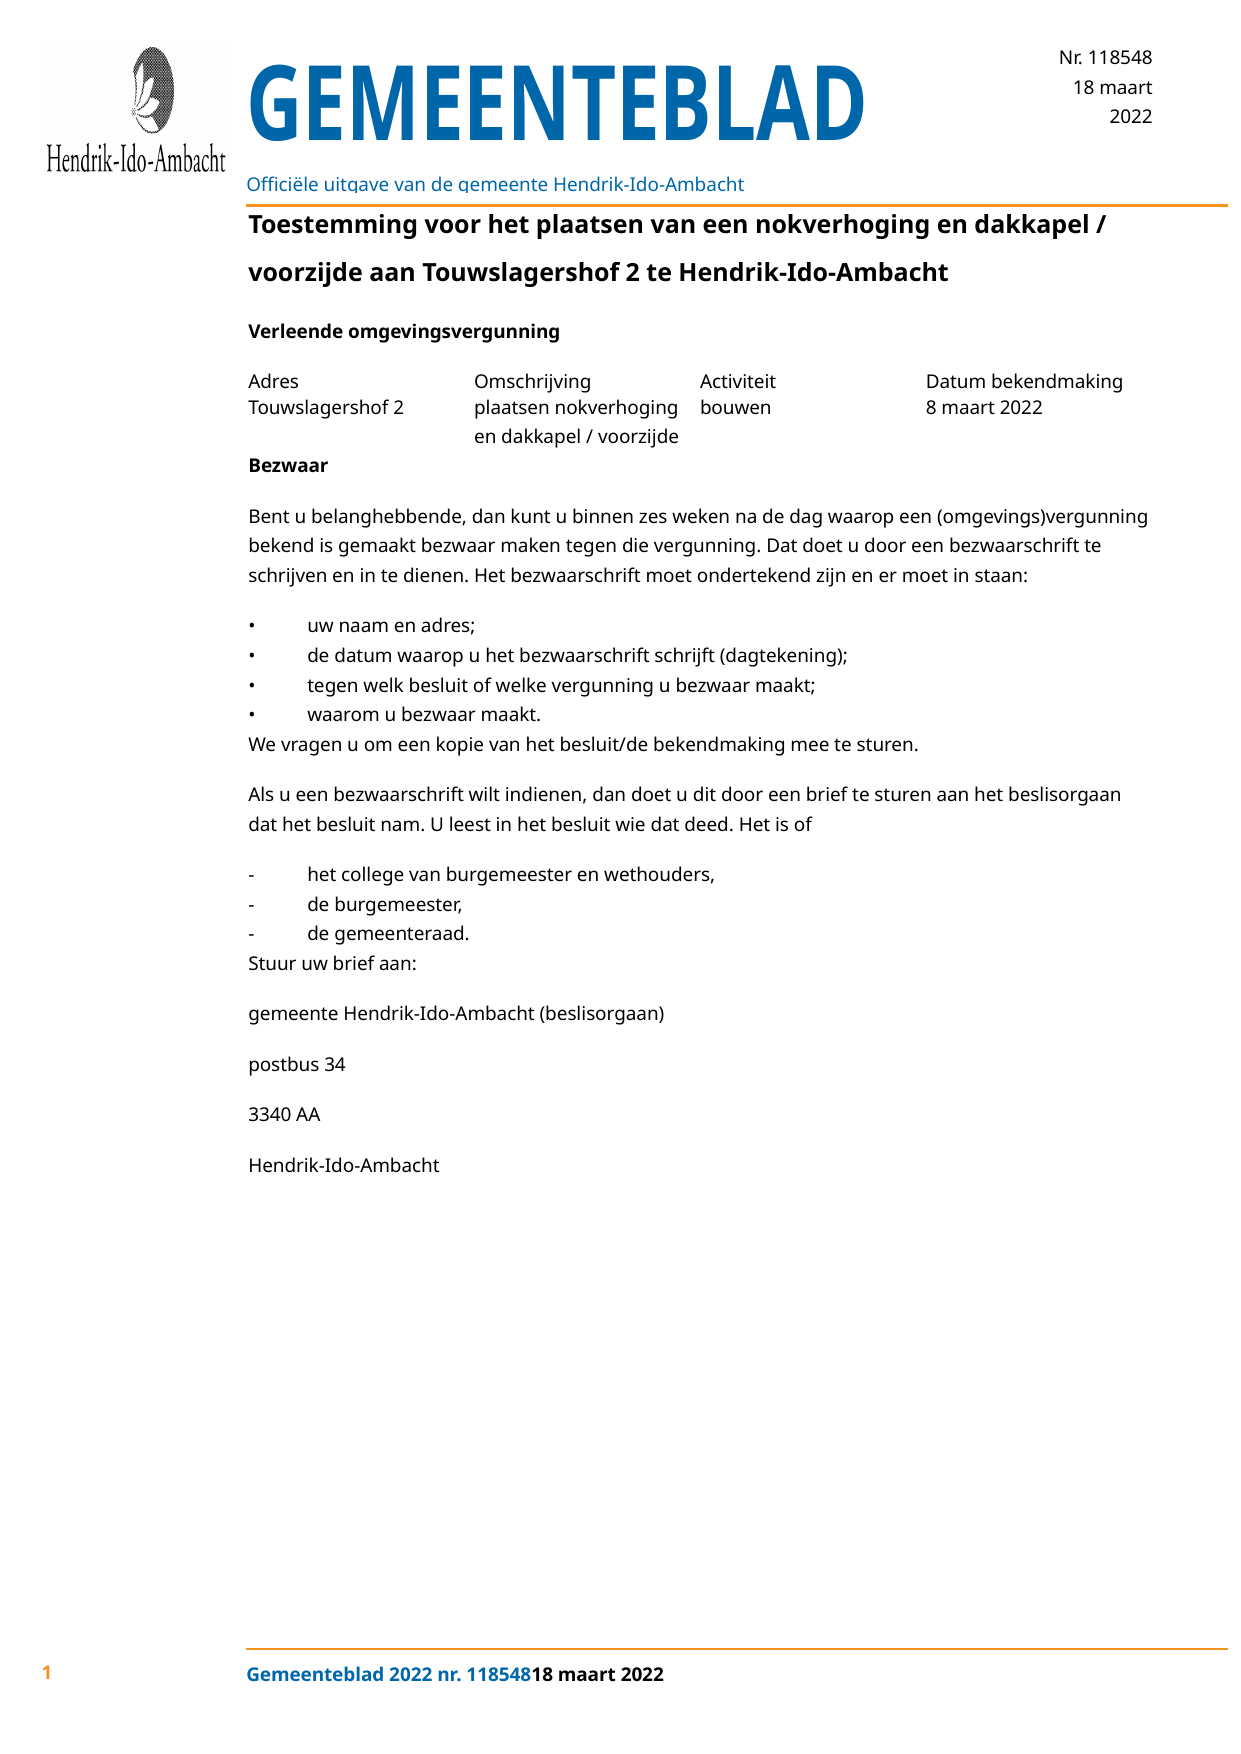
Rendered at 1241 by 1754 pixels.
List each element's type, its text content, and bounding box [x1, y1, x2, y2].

table_header Activiteit [700, 369, 926, 394]
text Als u een bezwaarschrift wilt indienen, dan doet u dit door een brief te sturen aan het beslisorgaan dat het besluit nam. U leest in het besluit wie dat deed. Het is of [248, 781, 1152, 837]
list het college van burgemeester en wethouders, [248, 861, 1152, 887]
list de burgemeester, [248, 891, 1152, 917]
list uw naam en adres; [248, 613, 1152, 638]
text gemeente Hendrik-Ido-Ambacht (beslisorgaan) [248, 1001, 1152, 1026]
table_cell plaatsen nokverhoging en dakkapel / voorzijde [474, 394, 700, 449]
list de datum waarop u het bezwaarschrift schrijft (dagtekening); [248, 642, 1152, 668]
text Stuur uw brief aan: [248, 950, 1152, 976]
text Bezwaar [248, 453, 1152, 478]
table_header Datum bekendmaking [926, 369, 1152, 394]
picture [41, 47, 231, 172]
text Toestemming voor het plaatsen van een nokverhoging en dakkapel / voorzijde aan Touwslagershof 2 te Hendrik-Ido-Ambacht [248, 207, 1152, 288]
table_cell 8 maart 2022 [926, 394, 1152, 449]
text Verleende omgevingsvergunning [248, 318, 1152, 344]
text Hendrik-Ido-Ambacht [248, 1152, 1152, 1178]
table_header Omschrijving [474, 369, 700, 394]
text 3340 AA [248, 1101, 1152, 1127]
text We vragen u om een kopie van het besluit/de bekendmaking mee te sturen. [248, 731, 1152, 757]
table_cell Touwslagershof 2 [248, 394, 474, 449]
list tegen welk besluit of welke vergunning u bezwaar maakt; [248, 672, 1152, 698]
text Bent u belanghebbende, dan kunt u binnen zes weken na de dag waarop een (omgevings)vergunning bekend is gemaakt bezwaar maken tegen die vergunning. Dat doet u door een bezwaarschrift te schrijven en in te dienen. Het bezwaarschrift moet ondertekend zijn en er moet in staan: [248, 503, 1152, 588]
table_header Adres [248, 369, 474, 394]
text postbus 34 [248, 1051, 1152, 1077]
list waarom u bezwaar maakt. [248, 701, 1152, 727]
list de gemeenteraad. [248, 921, 1152, 946]
table_cell bouwen [700, 394, 926, 449]
